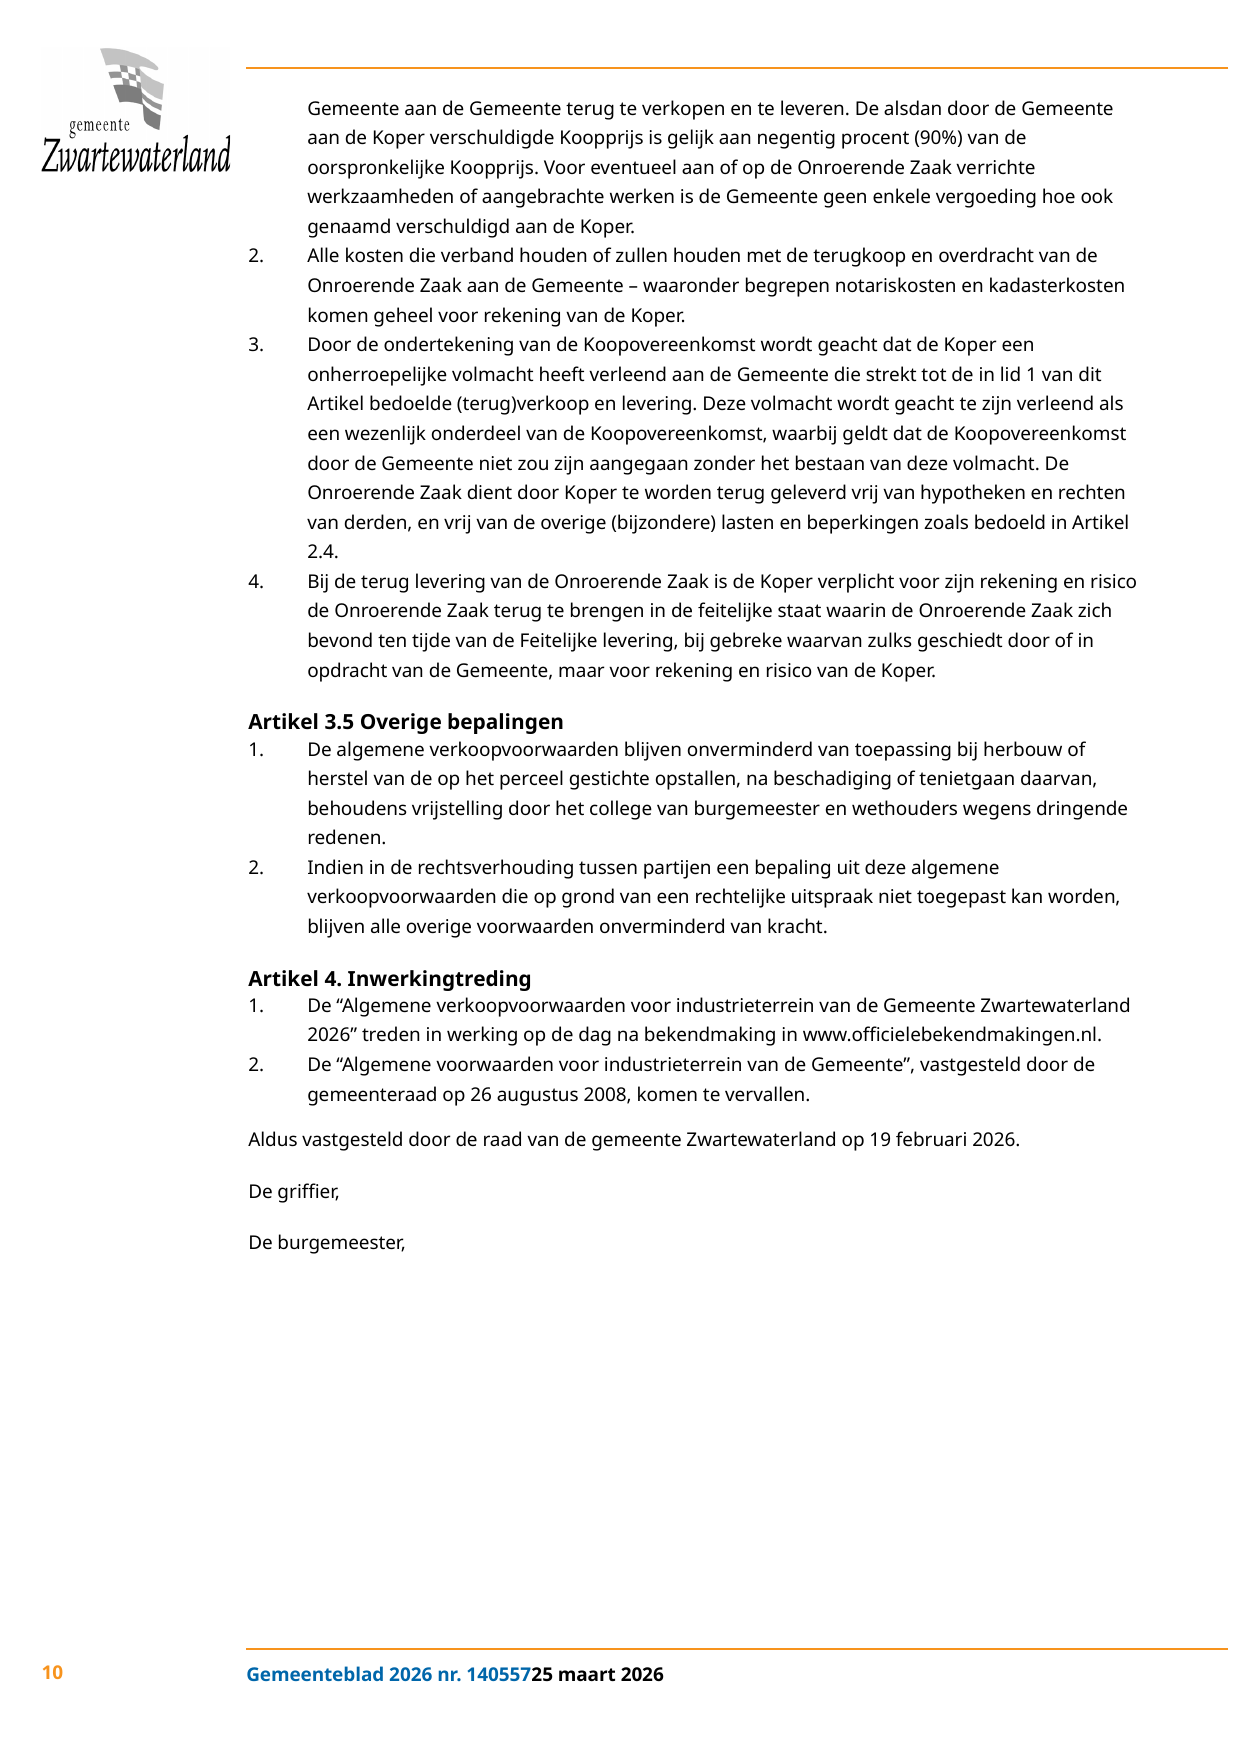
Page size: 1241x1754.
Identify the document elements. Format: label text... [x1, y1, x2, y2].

picture [41, 47, 231, 172]
list Gemeente aan de Gemeente terug te verkopen en te leveren. De alsdan door de Gemeente aan de Koper verschuldigde Koopprijs is gelijk aan negentig procent (90%) van de oorspronkelijke Koopprijs. Voor eventueel aan of op de Onroerende Zaak verrichte werkzaamheden of aangebrachte werken is de Gemeente geen enkele vergoeding hoe ook genaamd verschuldigd aan de Koper. [248, 95, 1152, 239]
text Artikel 4. Inwerkingtreding [248, 964, 1152, 992]
list De “Algemene voorwaarden voor industrieterrein van de Gemeente”, vastgesteld door de gemeenteraad op 26 augustus 2008, komen te vervallen. [248, 1051, 1152, 1107]
list Indien in de rechtsverhouding tussen partijen een bepaling uit deze algemene verkoopvoorwaarden die op grond van een rechtelijke uitspraak niet toegepast kan worden, blijven alle overige voorwaarden onverminderd van kracht. [248, 854, 1152, 939]
text De griffier, [248, 1178, 1152, 1204]
list Alle kosten die verband houden of zullen houden met de terugkoop en overdracht van de Onroerende Zaak aan de Gemeente – waaronder begrepen notariskosten en kadasterkosten komen geheel voor rekening van de Koper. [248, 243, 1152, 328]
list Bij de terug levering van de Onroerende Zaak is de Koper verplicht voor zijn rekening en risico de Onroerende Zaak terug te brengen in de feitelijke staat waarin de Onroerende Zaak zich bevond ten tijde van de Feitelijke levering, bij gebreke waarvan zulks geschiedt door of in opdracht van de Gemeente, maar voor rekening en risico van de Koper. [248, 568, 1152, 683]
text Artikel 3.5 Overige bepalingen [248, 707, 1152, 736]
list De algemene verkoopvoorwaarden blijven onverminderd van toepassing bij herbouw of herstel van de op het perceel gestichte opstallen, na beschadiging of tenietgaan daarvan, behoudens vrijstelling door het college van burgemeester en wethouders wegens dringende redenen. [248, 736, 1152, 850]
list Door de ondertekening van de Koopovereenkomst wordt geacht dat de Koper een onherroepelijke volmacht heeft verleend aan de Gemeente die strekt tot de in lid 1 van dit Artikel bedoelde (terug)verkoop en levering. Deze volmacht wordt geacht te zijn verleend als een wezenlijk onderdeel van de Koopovereenkomst, waarbij geldt dat de Koopovereenkomst door de Gemeente niet zou zijn aangegaan zonder het bestaan van deze volmacht. De Onroerende Zaak dient door Koper te worden terug geleverd vrij van hypotheken en rechten van derden, en vrij van de overige (bijzondere) lasten en beperkingen zoals bedoeld in Artikel 2.4. [248, 331, 1152, 564]
text De burgemeester, [248, 1229, 1152, 1255]
text Aldus vastgesteld door de raad van de gemeente Zwartewaterland op 19 februari 2026. [248, 1126, 1152, 1152]
list De “Algemene verkoopvoorwaarden voor industrieterrein van de Gemeente Zwartewaterland 2026” treden in werking op de dag na bekendmaking in www.officielebekendmakingen.nl. [248, 992, 1152, 1047]
